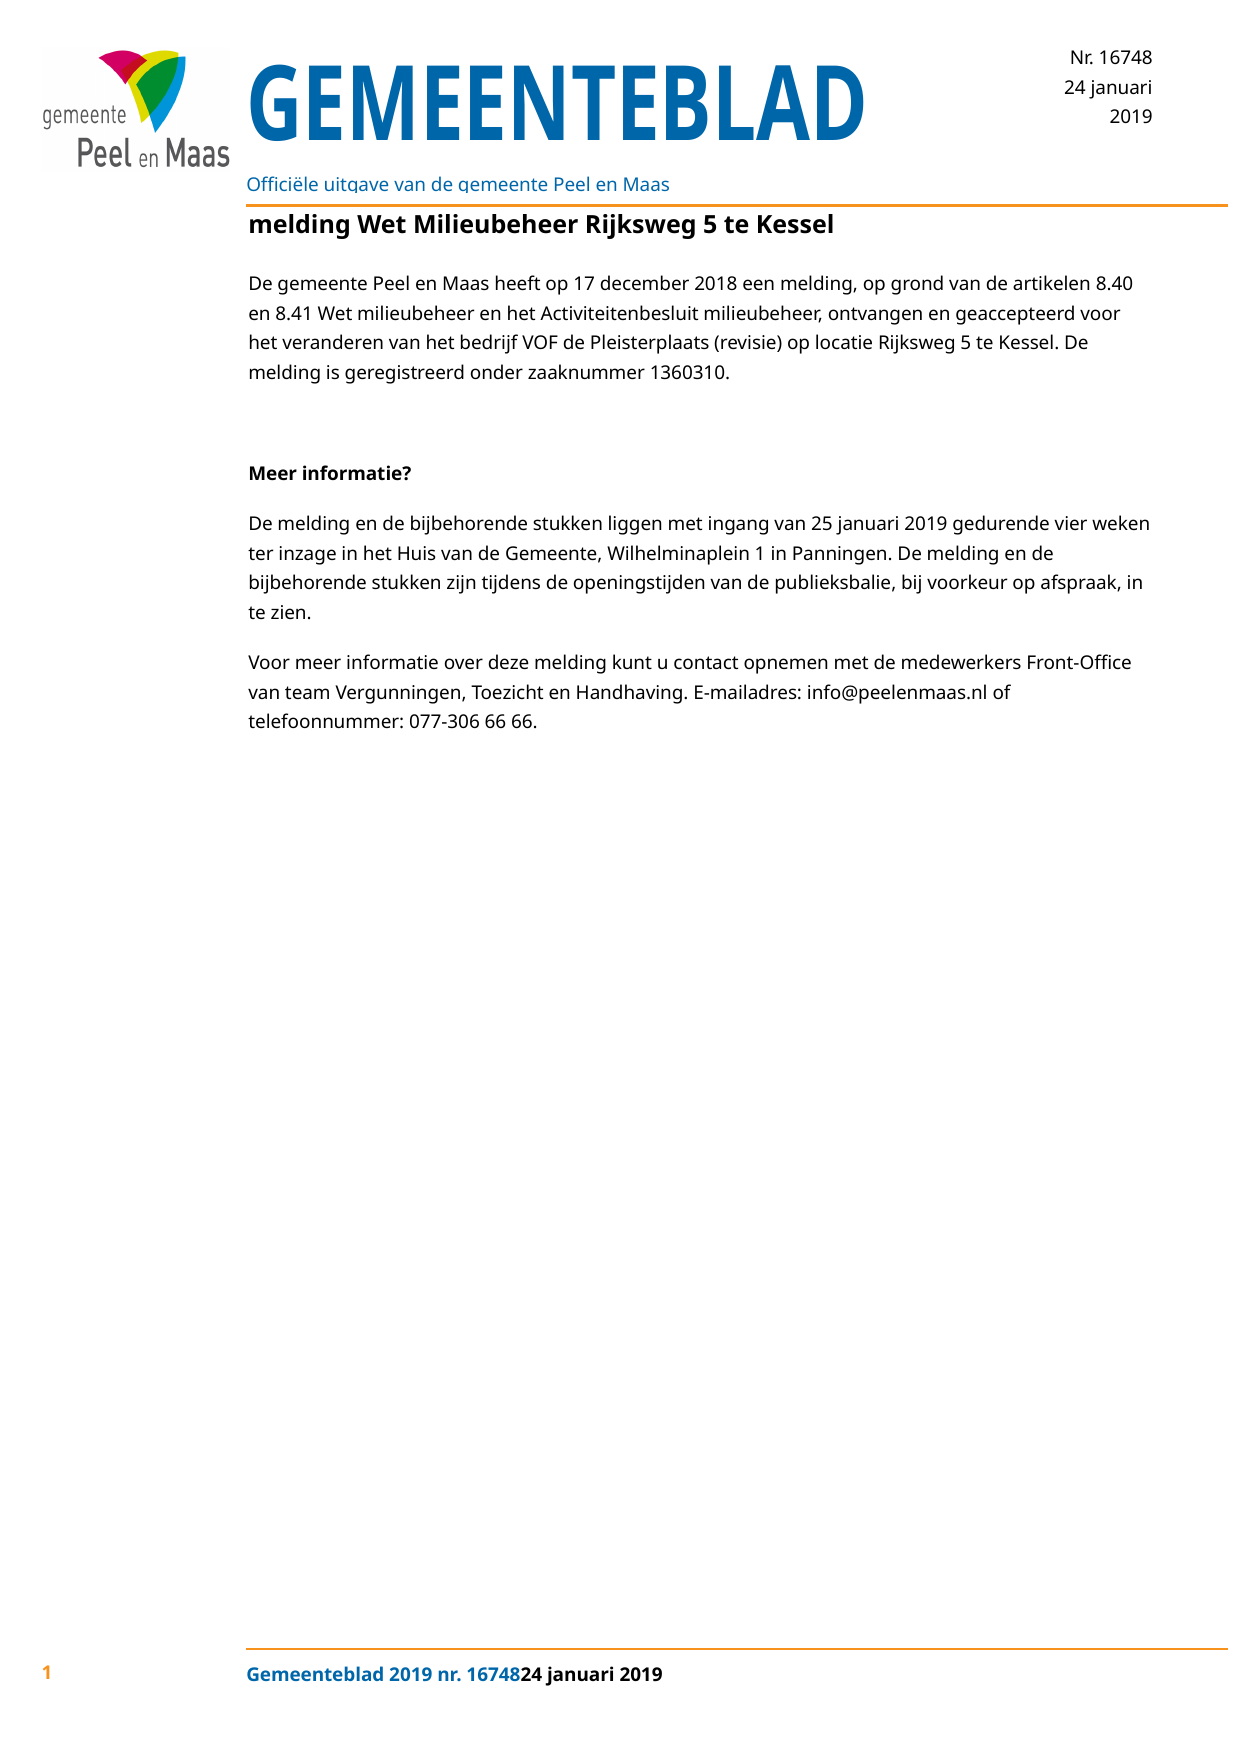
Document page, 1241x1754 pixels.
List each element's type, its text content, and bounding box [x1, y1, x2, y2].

text De melding en de bijbehorende stukken liggen met ingang van 25 januari 2019 gedurende vier weken ter inzage in het Huis van de Gemeente, Wilhelminaplein 1 in Panningen. De melding en de bijbehorende stukken zijn tijdens de openingstijden van de publieksbalie, bij voorkeur op afspraak, in te zien. [248, 510, 1152, 625]
text Meer informatie? [248, 460, 1152, 486]
picture [41, 47, 231, 172]
text De gemeente Peel en Maas heeft op 17 december 2018 een melding, op grond van de artikelen 8.40 en 8.41 Wet milieubeheer en het Activiteitenbesluit milieubeheer, ontvangen en geaccepteerd voor het veranderen van het bedrijf VOF de Pleisterplaats (revisie) op locatie Rijksweg 5 te Kessel. De melding is geregistreerd onder zaaknummer 1360310. [248, 270, 1152, 385]
text melding Wet Milieubeheer Rijksweg 5 te Kessel [248, 207, 1152, 241]
text Voor meer informatie over deze melding kunt u contact opnemen met de medewerkers Front-Office van team Vergunningen, Toezicht en Handhaving. E-mailadres: info@peelenmaas.nl of telefoonnummer: 077-306 66 66. [248, 649, 1152, 734]
